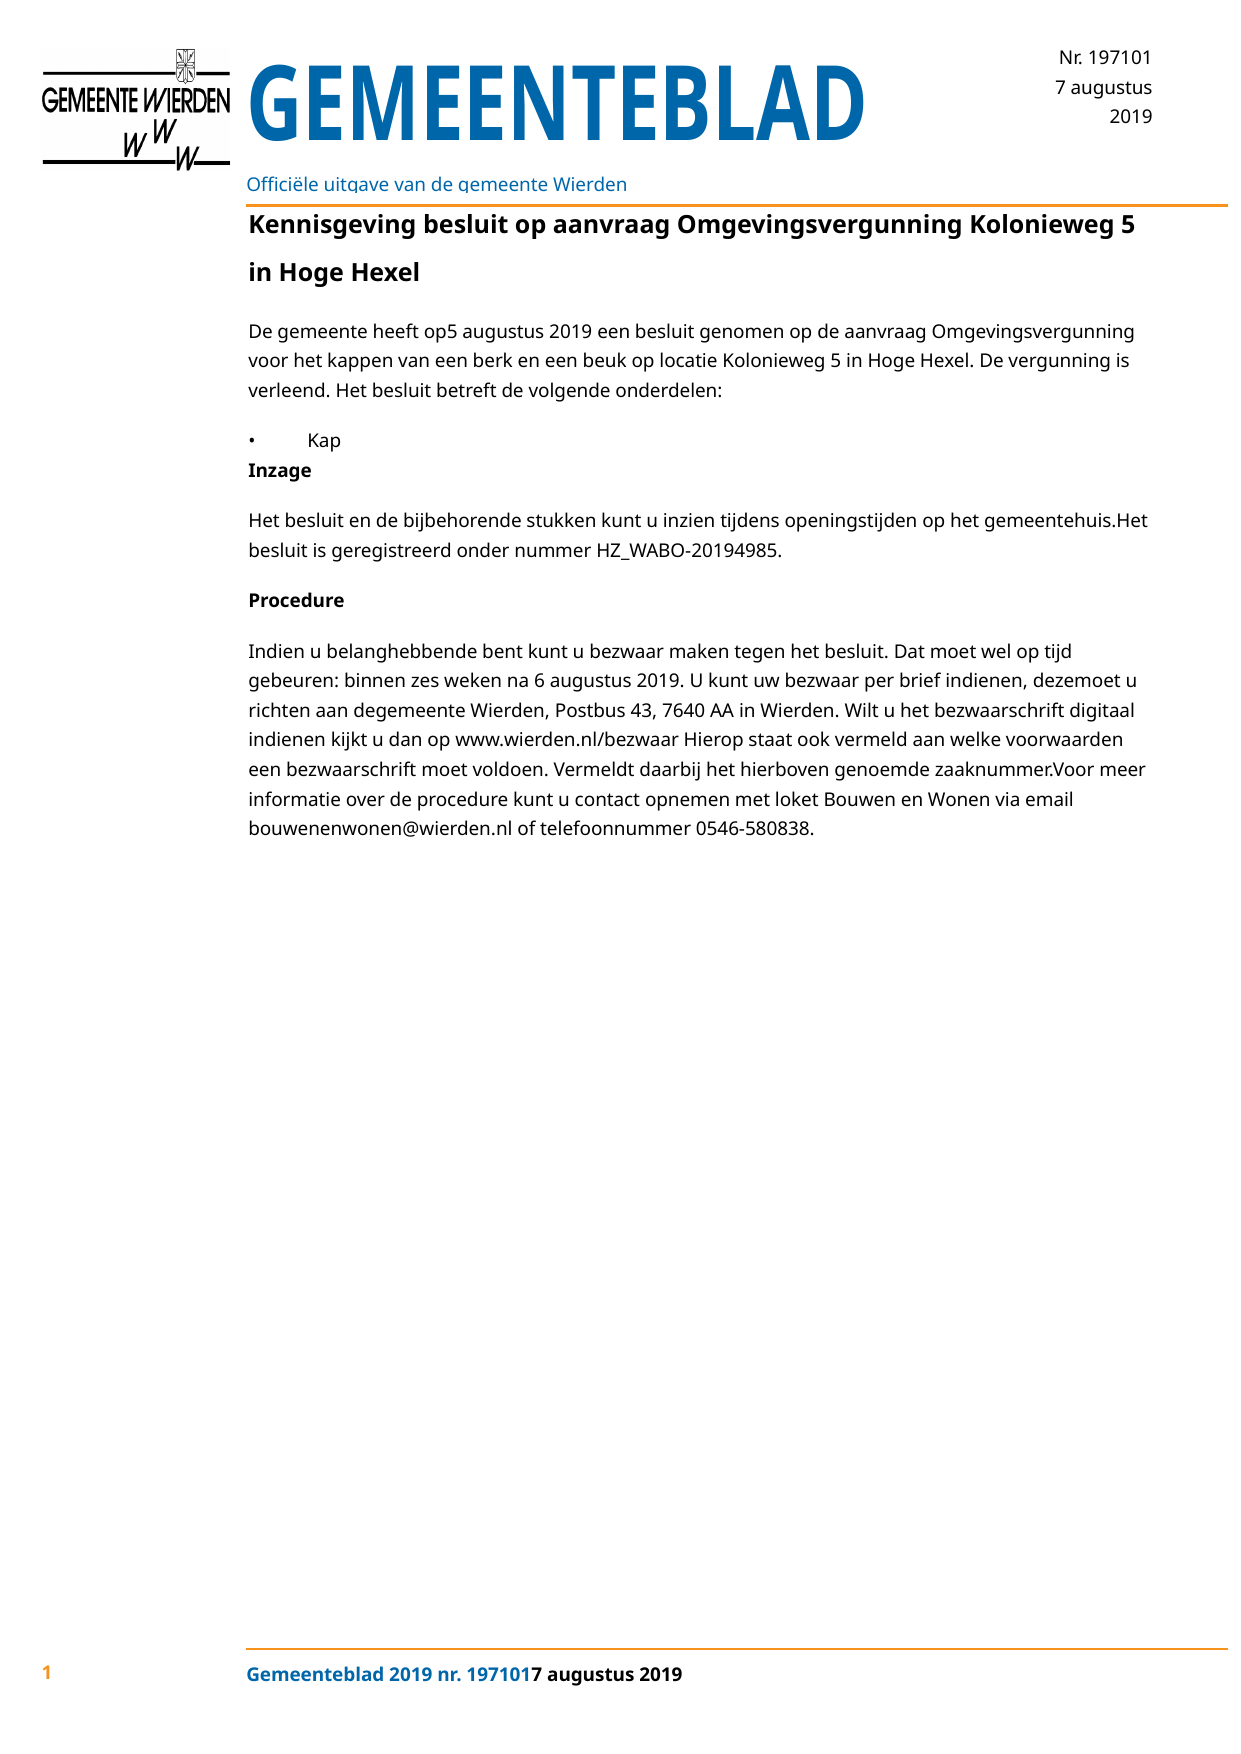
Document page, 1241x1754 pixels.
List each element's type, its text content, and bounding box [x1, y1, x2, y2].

text Inzage [248, 457, 1152, 483]
text Kennisgeving besluit op aanvraag Omgevingsvergunning Kolonieweg 5 in Hoge Hexel [248, 207, 1152, 288]
list Kap [248, 427, 1152, 453]
text Indien u belanghebbende bent kunt u bezwaar maken tegen het besluit. Dat moet wel op tijd gebeuren: binnen zes weken na 6 augustus 2019. U kunt uw bezwaar per brief indienen, dezemoet u richten aan degemeente Wierden, Postbus 43, 7640 AA in Wierden. Wilt u het bezwaarschrift digitaal indienen kijkt u dan op www.wierden.nl/bezwaar Hierop staat ook vermeld aan welke voorwaarden een bezwaarschrift moet voldoen. Vermeldt daarbij het hierboven genoemde zaaknummer.Voor meer informatie over de procedure kunt u contact opnemen met loket Bouwen en Wonen via email bouwenenwonen@wierden.nl of telefoonnummer 0546-580838. [248, 638, 1152, 841]
text De gemeente heeft op5 augustus 2019 een besluit genomen op de aanvraag Omgevingsvergunning voor het kappen van een berk en een beuk op locatie Kolonieweg 5 in Hoge Hexel. De vergunning is verleend. Het besluit betreft de volgende onderdelen: [248, 318, 1152, 403]
text Procedure [248, 587, 1152, 613]
picture [41, 47, 231, 172]
text Het besluit en de bijbehorende stukken kunt u inzien tijdens openingstijden op het gemeentehuis.Het besluit is geregistreerd onder nummer HZ_WABO-20194985. [248, 507, 1152, 563]
